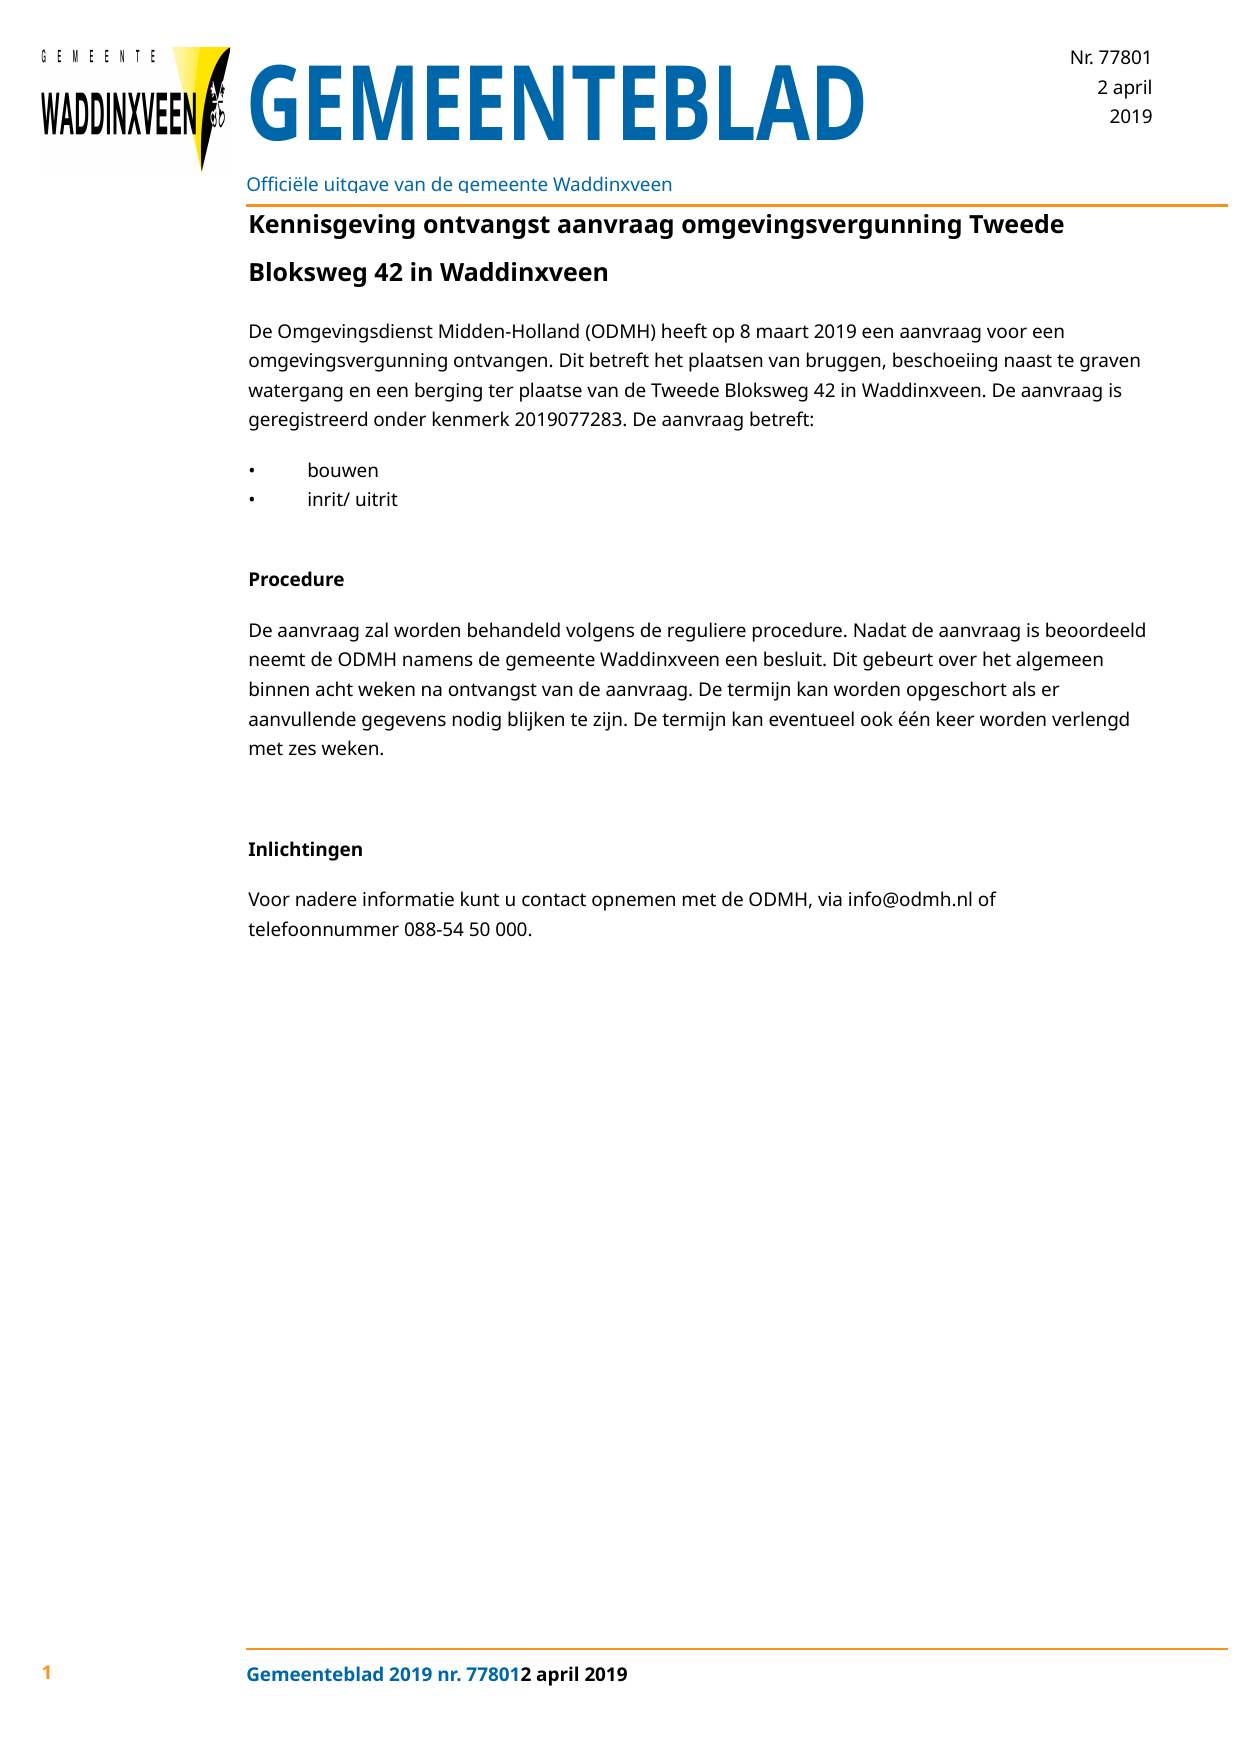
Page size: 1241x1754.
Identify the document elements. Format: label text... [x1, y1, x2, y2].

list bouwen [248, 457, 1152, 483]
text Kennisgeving ontvangst aanvraag omgevingsvergunning Tweede Bloksweg 42 in Waddinxveen [248, 207, 1152, 288]
text De aanvraag zal worden behandeld volgens de reguliere procedure. Nadat de aanvraag is beoordeeld neemt de ODMH namens de gemeente Waddinxveen een besluit. Dit gebeurt over het algemeen binnen acht weken na ontvangst van de aanvraag. De termijn kan worden opgeschort als er aanvullende gegevens nodig blijken te zijn. De termijn kan eventueel ook één keer worden verlengd met zes weken. [248, 617, 1152, 761]
text Procedure [248, 567, 1152, 592]
text Voor nadere informatie kunt u contact opnemen met de ODMH, via info@odmh.nl of telefoonnummer 088-54 50 000. [248, 887, 1152, 942]
picture [41, 47, 231, 172]
text Inlichtingen [248, 836, 1152, 862]
list inrit/ uitrit [248, 487, 1152, 512]
text De Omgevingsdienst Midden-Holland (ODMH) heeft op 8 maart 2019 een aanvraag voor een omgevingsvergunning ontvangen. Dit betreft het plaatsen van bruggen, beschoeiing naast te graven watergang en een berging ter plaatse van de Tweede Bloksweg 42 in Waddinxveen. De aanvraag is geregistreerd onder kenmerk 2019077283. De aanvraag betreft: [248, 318, 1152, 432]
